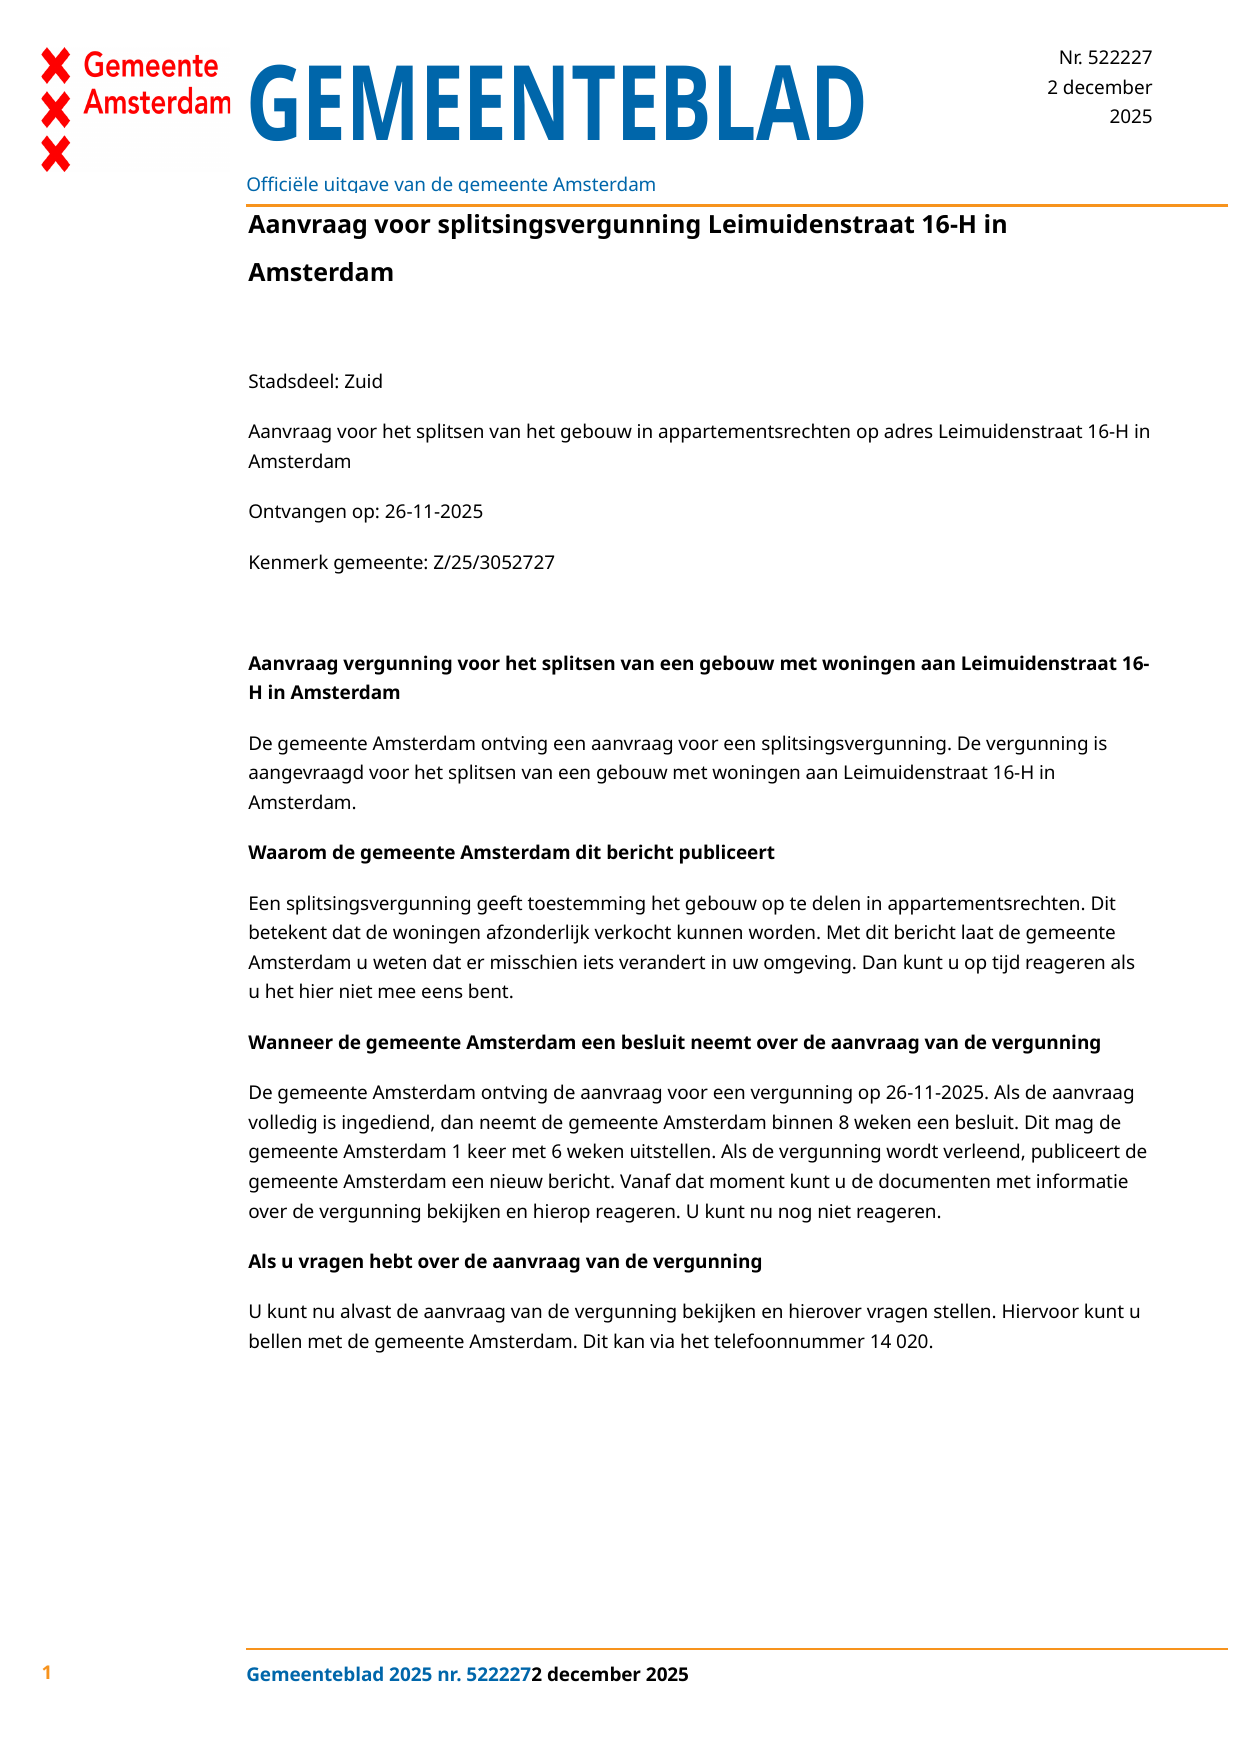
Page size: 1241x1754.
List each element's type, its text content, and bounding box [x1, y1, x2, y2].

text Aanvraag voor het splitsen van het gebouw in appartementsrechten op adres Leimuidenstraat 16-H in Amsterdam [248, 419, 1152, 474]
text Ontvangen op: 26-11-2025 [248, 499, 1152, 524]
text U kunt nu alvast de aanvraag van de vergunning bekijken en hierover vragen stellen. Hiervoor kunt u bellen met de gemeente Amsterdam. Dit kan via het telefoonnummer 14 020. [248, 1299, 1152, 1354]
text Stadsdeel: Zuid [248, 368, 1152, 394]
text Aanvraag voor splitsingsvergunning Leimuidenstraat 16-H in Amsterdam [248, 207, 1152, 288]
text Als u vragen hebt over de aanvraag van de vergunning [248, 1248, 1152, 1274]
text De gemeente Amsterdam ontving de aanvraag voor een vergunning op 26-11-2025. Als de aanvraag volledig is ingediend, dan neemt de gemeente Amsterdam binnen 8 weken een besluit. Dit mag de gemeente Amsterdam 1 keer met 6 weken uitstellen. Als de vergunning wordt verleend, publiceert de gemeente Amsterdam een nieuw bericht. Vanaf dat moment kunt u de documenten met informatie over de vergunning bekijken en hierop reageren. U kunt nu nog niet reageren. [248, 1079, 1152, 1224]
text Aanvraag vergunning voor het splitsen van een gebouw met woningen aan Leimuidenstraat 16-H in Amsterdam [248, 650, 1152, 705]
text De gemeente Amsterdam ontving een aanvraag voor een splitsingsvergunning. De vergunning is aangevraagd voor het splitsen van een gebouw met woningen aan Leimuidenstraat 16-H in Amsterdam. [248, 730, 1152, 815]
text Waarom de gemeente Amsterdam dit bericht publiceert [248, 839, 1152, 865]
text Een splitsingsvergunning geeft toestemming het gebouw op te delen in appartementsrechten. Dit betekent dat de woningen afzonderlijk verkocht kunnen worden. Met dit bericht laat de gemeente Amsterdam u weten dat er misschien iets verandert in uw omgeving. Dan kunt u op tijd reageren als u het hier niet mee eens bent. [248, 890, 1152, 1004]
picture [41, 47, 231, 172]
text Wanneer de gemeente Amsterdam een besluit neemt over de aanvraag van de vergunning [248, 1029, 1152, 1055]
text Kenmerk gemeente: Z/25/3052727 [248, 549, 1152, 575]
